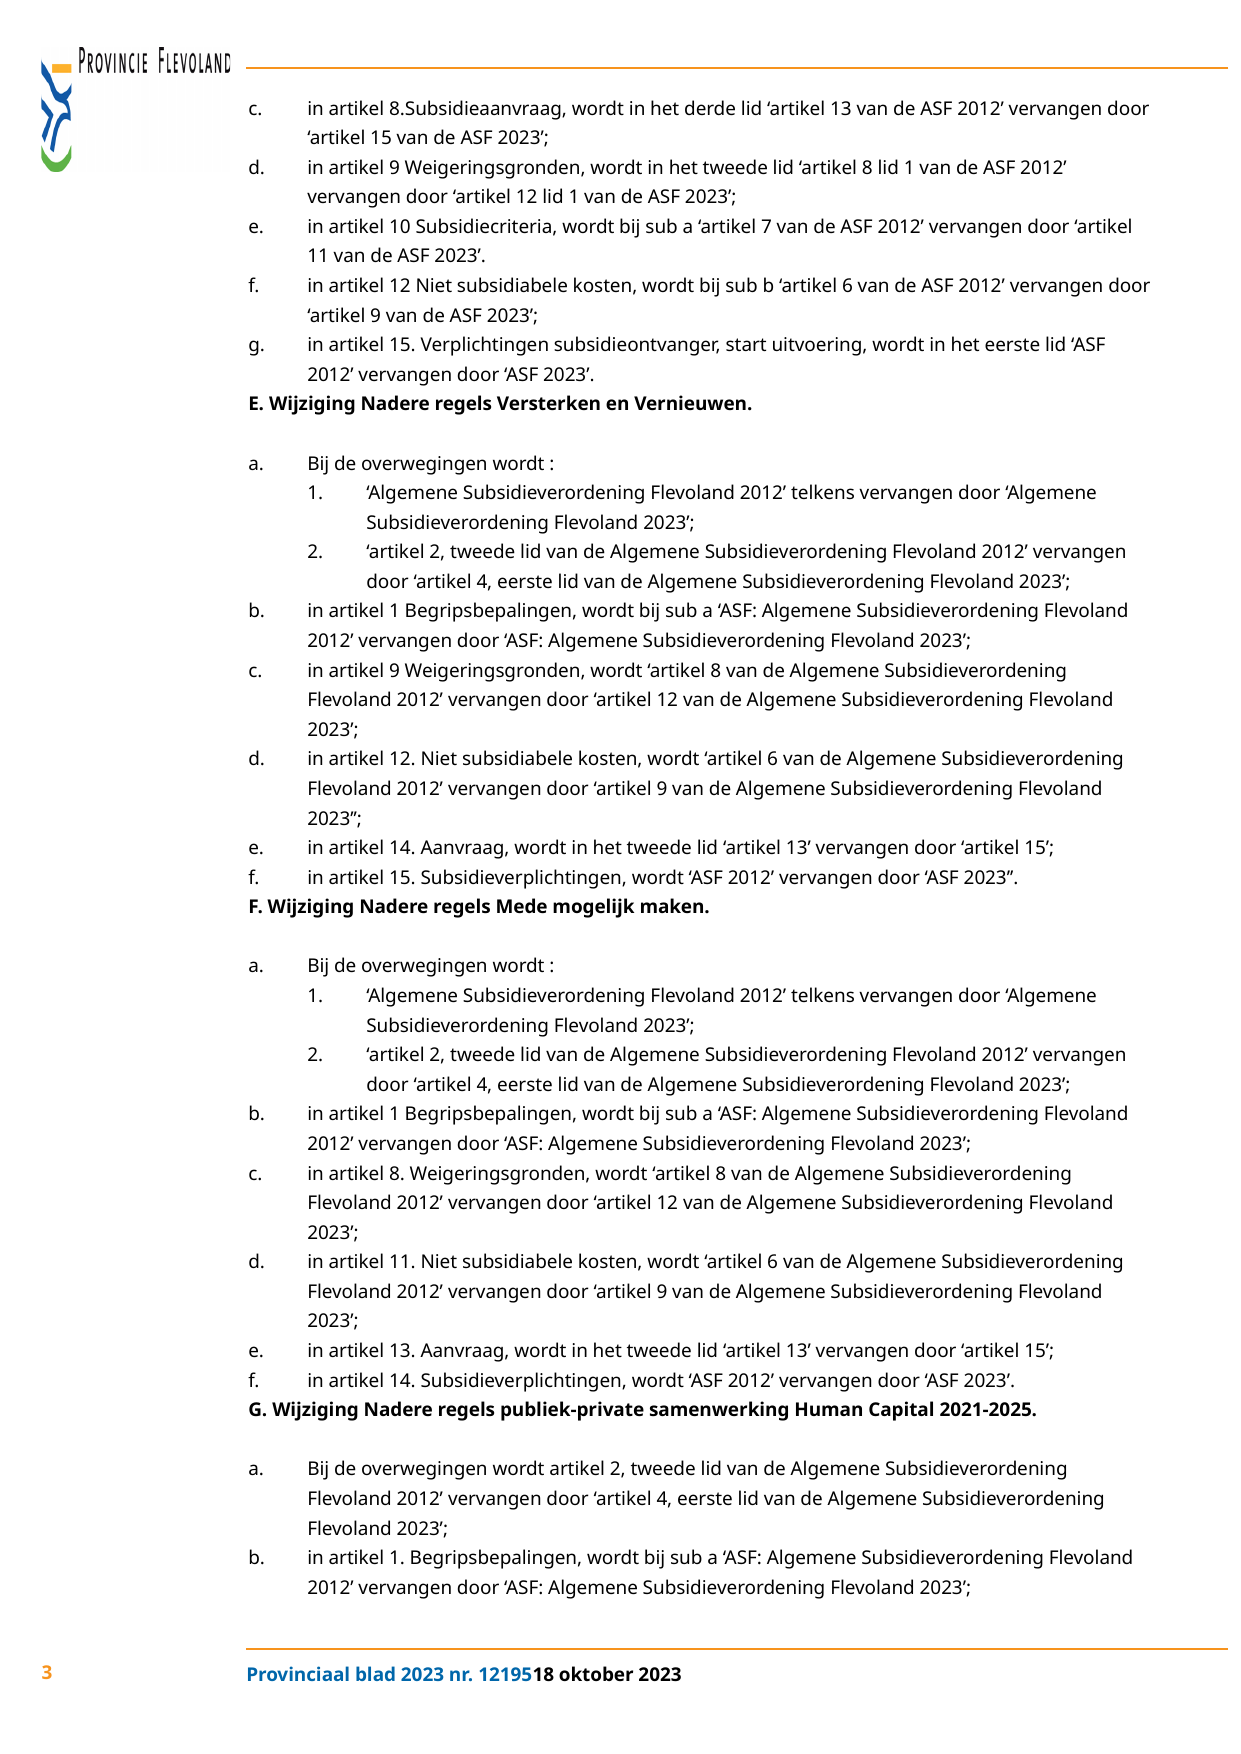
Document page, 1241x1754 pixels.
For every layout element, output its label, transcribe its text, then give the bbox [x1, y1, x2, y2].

list Bij de overwegingen wordt : [248, 450, 1152, 476]
list in artikel 12. Niet subsidiabele kosten, wordt ‘artikel 6 van de Algemene Subsidieverordening Flevoland 2012’ vervangen door ‘artikel 9 van de Algemene Subsidieverordening Flevoland 2023’’; [248, 746, 1152, 831]
list ‘artikel 2, tweede lid van de Algemene Subsidieverordening Flevoland 2012’ vervangen door ‘artikel 4, eerste lid van de Algemene Subsidieverordening Flevoland 2023’; [307, 538, 1152, 594]
list in artikel 1. Begripsbepalingen, wordt bij sub a ‘ASF: Algemene Subsidieverordening Flevoland 2012’ vervangen door ‘ASF: Algemene Subsidieverordening Flevoland 2023’; [248, 1544, 1152, 1600]
list in artikel 13. Aanvraag, wordt in het tweede lid ‘artikel 13’ vervangen door ‘artikel 15’; [248, 1337, 1152, 1363]
list ‘Algemene Subsidieverordening Flevoland 2012’ telkens vervangen door ‘Algemene Subsidieverordening Flevoland 2023’; [307, 479, 1152, 535]
picture [41, 47, 231, 172]
list in artikel 9 Weigeringsgronden, wordt ‘artikel 8 van de Algemene Subsidieverordening Flevoland 2012’ vervangen door ‘artikel 12 van de Algemene Subsidieverordening Flevoland 2023’; [248, 657, 1152, 742]
list ‘Algemene Subsidieverordening Flevoland 2012’ telkens vervangen door ‘Algemene Subsidieverordening Flevoland 2023’; [307, 982, 1152, 1038]
text G. Wijziging Nadere regels publiek-private samenwerking Human Capital 2021-2025. [248, 1396, 1152, 1422]
list in artikel 11. Niet subsidiabele kosten, wordt ‘artikel 6 van de Algemene Subsidieverordening Flevoland 2012’ vervangen door ‘artikel 9 van de Algemene Subsidieverordening Flevoland 2023’; [248, 1248, 1152, 1333]
list in artikel 12 Niet subsidiabele kosten, wordt bij sub b ‘artikel 6 van de ASF 2012’ vervangen door ‘artikel 9 van de ASF 2023’; [248, 272, 1152, 328]
list in artikel 15. Subsidieverplichtingen, wordt ‘ASF 2012’ vervangen door ‘ASF 2023’’. [248, 864, 1152, 890]
list in artikel 14. Subsidieverplichtingen, wordt ‘ASF 2012’ vervangen door ‘ASF 2023’. [248, 1367, 1152, 1393]
text E. Wijziging Nadere regels Versterken en Vernieuwen. [248, 391, 1152, 416]
list in artikel 15. Verplichtingen subsidieontvanger, start uitvoering, wordt in het eerste lid ‘ASF 2012’ vervangen door ‘ASF 2023’. [248, 331, 1152, 387]
list in artikel 1 Begripsbepalingen, wordt bij sub a ‘ASF: Algemene Subsidieverordening Flevoland 2012’ vervangen door ‘ASF: Algemene Subsidieverordening Flevoland 2023’; [248, 1101, 1152, 1156]
list in artikel 14. Aanvraag, wordt in het tweede lid ‘artikel 13’ vervangen door ‘artikel 15’; [248, 834, 1152, 860]
list in artikel 10 Subsidiecriteria, wordt bij sub a ‘artikel 7 van de ASF 2012’ vervangen door ‘artikel 11 van de ASF 2023’. [248, 213, 1152, 268]
list Bij de overwegingen wordt : [248, 953, 1152, 978]
list in artikel 9 Weigeringsgronden, wordt in het tweede lid ‘artikel 8 lid 1 van de ASF 2012’ vervangen door ‘artikel 12 lid 1 van de ASF 2023’; [248, 154, 1152, 209]
list Bij de overwegingen wordt artikel 2, tweede lid van de Algemene Subsidieverordening Flevoland 2012’ vervangen door ‘artikel 4, eerste lid van de Algemene Subsidieverordening Flevoland 2023’; [248, 1456, 1152, 1541]
text F. Wijziging Nadere regels Mede mogelijk maken. [248, 893, 1152, 919]
list in artikel 8.Subsidieaanvraag, wordt in het derde lid ‘artikel 13 van de ASF 2012’ vervangen door ‘artikel 15 van de ASF 2023’; [248, 95, 1152, 150]
list in artikel 8. Weigeringsgronden, wordt ‘artikel 8 van de Algemene Subsidieverordening Flevoland 2012’ vervangen door ‘artikel 12 van de Algemene Subsidieverordening Flevoland 2023’; [248, 1160, 1152, 1245]
list in artikel 1 Begripsbepalingen, wordt bij sub a ‘ASF: Algemene Subsidieverordening Flevoland 2012’ vervangen door ‘ASF: Algemene Subsidieverordening Flevoland 2023’; [248, 598, 1152, 653]
list ‘artikel 2, tweede lid van de Algemene Subsidieverordening Flevoland 2012’ vervangen door ‘artikel 4, eerste lid van de Algemene Subsidieverordening Flevoland 2023’; [307, 1041, 1152, 1097]
